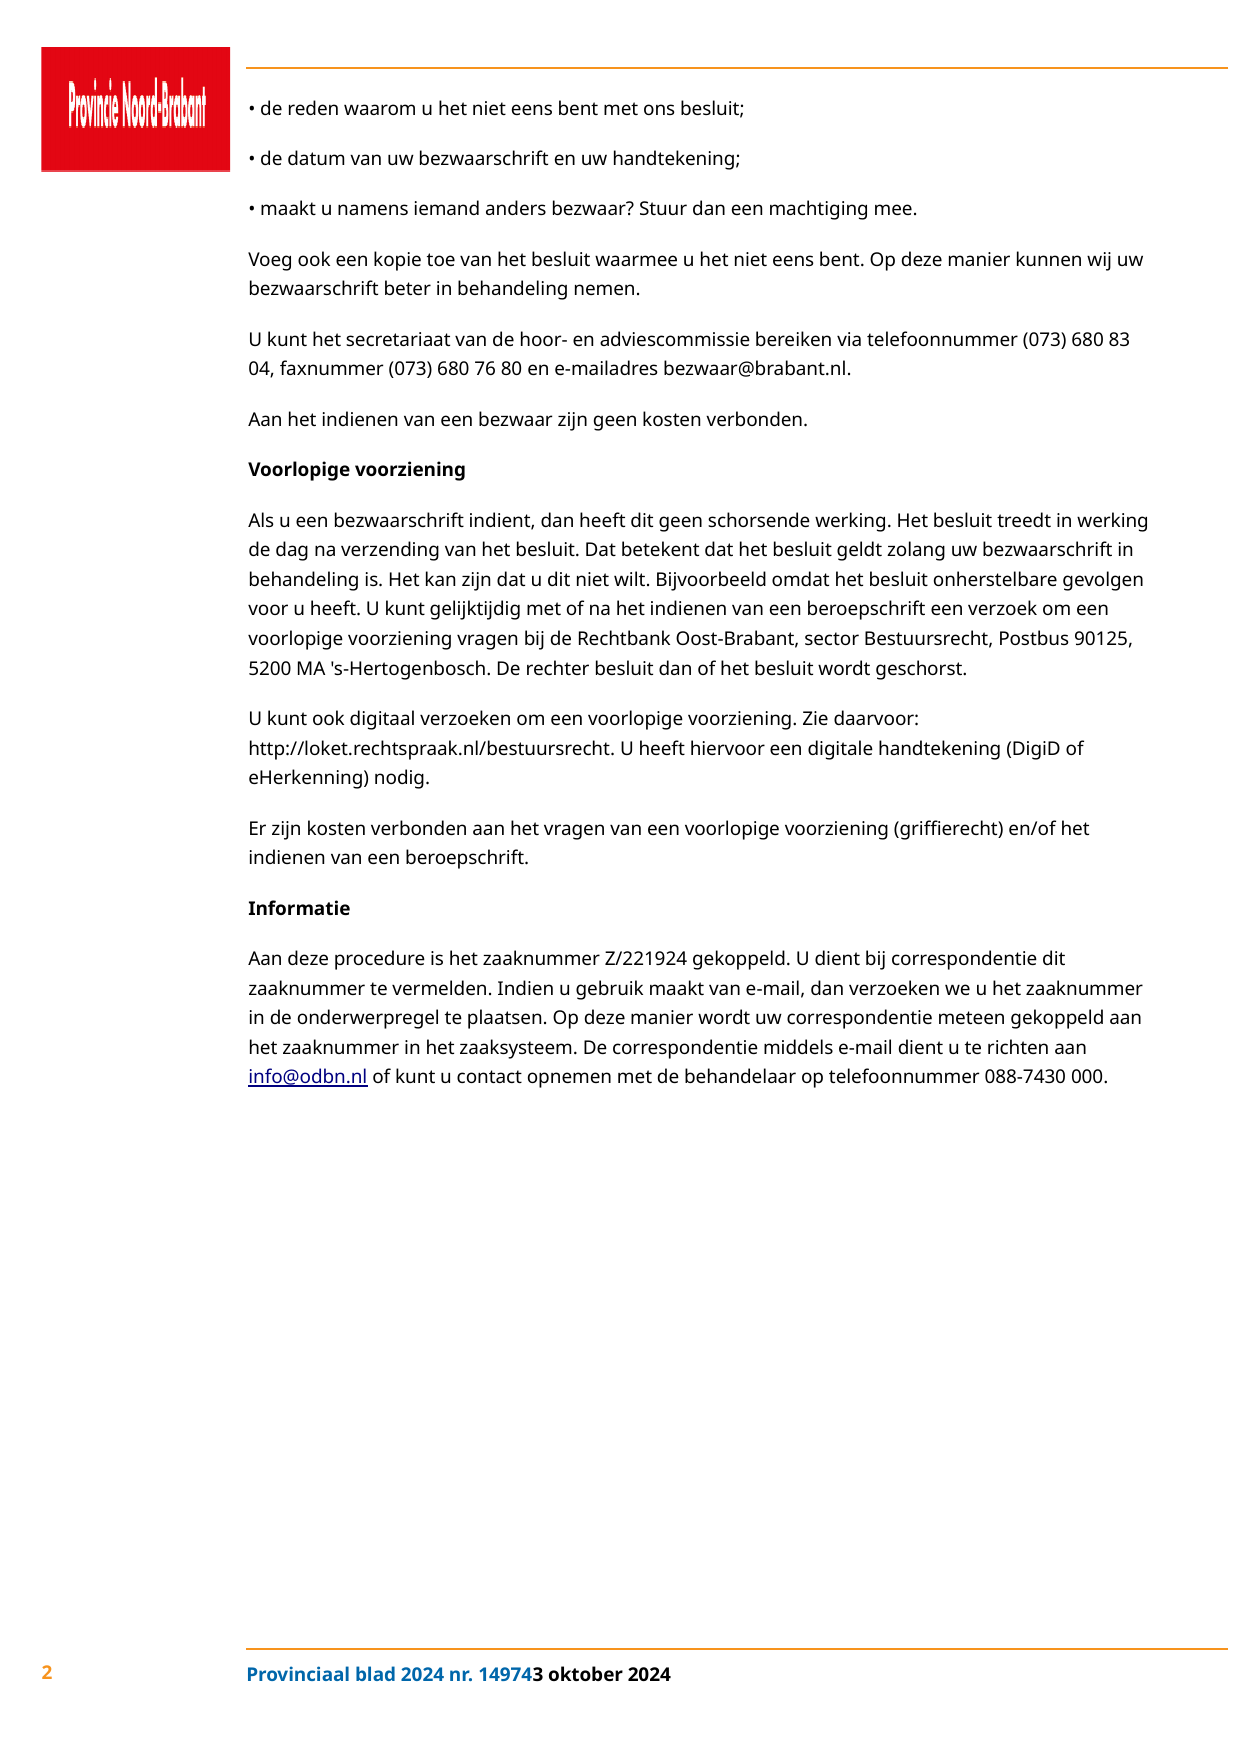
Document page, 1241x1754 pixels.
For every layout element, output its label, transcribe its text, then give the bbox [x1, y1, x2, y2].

text Voeg ook een kopie toe van het besluit waarmee u het niet eens bent. Op deze manier kunnen wij uw bezwaarschrift beter in behandeling nemen. [248, 246, 1152, 301]
text Informatie [248, 895, 1152, 921]
text Aan het indienen van een bezwaar zijn geen kosten verbonden. [248, 406, 1152, 432]
text • de datum van uw bezwaarschrift en uw handtekening; [248, 145, 1152, 171]
text Voorlopige voorziening [248, 456, 1152, 482]
text • maakt u namens iemand anders bezwaar? Stuur dan een machtiging mee. [248, 196, 1152, 221]
text • de reden waarom u het niet eens bent met ons besluit; [248, 95, 1152, 121]
text Aan deze procedure is het zaaknummer Z/221924 gekoppeld. U dient bij correspondentie dit zaaknummer te vermelden. Indien u gebruik maakt van e-mail, dan verzoeken we u het zaaknummer in de onderwerpregel te plaatsen. Op deze manier wordt uw correspondentie meteen gekoppeld aan het zaaknummer in het zaaksysteem. De correspondentie middels e-mail dient u te richten aan info@odbn.nl of kunt u contact opnemen met de behandelaar op telefoonnummer 088-7430 000. [248, 945, 1152, 1089]
text Er zijn kosten verbonden aan het vragen van een voorlopige voorziening (griffierecht) en/of het indienen van een beroepschrift. [248, 815, 1152, 870]
picture [41, 47, 231, 172]
text U kunt het secretariaat van de hoor- en adviescommissie bereiken via telefoonnummer (073) 680 83 04, faxnummer (073) 680 76 80 en e-mailadres bezwaar@brabant.nl. [248, 326, 1152, 381]
text Als u een bezwaarschrift indient, dan heeft dit geen schorsende werking. Het besluit treedt in werking de dag na verzending van het besluit. Dat betekent dat het besluit geldt zolang uw bezwaarschrift in behandeling is. Het kan zijn dat u dit niet wilt. Bijvoorbeeld omdat het besluit onherstelbare gevolgen voor u heeft. U kunt gelijktijdig met of na het indienen van een beroepschrift een verzoek om een voorlopige voorziening vragen bij de Rechtbank Oost-Brabant, sector Bestuursrecht, Postbus 90125, 5200 MA 's‑Hertogenbosch. De rechter besluit dan of het besluit wordt geschorst. [248, 507, 1152, 681]
text U kunt ook digitaal verzoeken om een voorlopige voorziening. Zie daarvoor: http://loket.rechtspraak.nl/bestuursrecht. U heeft hiervoor een digitale handtekening (DigiD of eHerkenning) nodig. [248, 705, 1152, 790]
